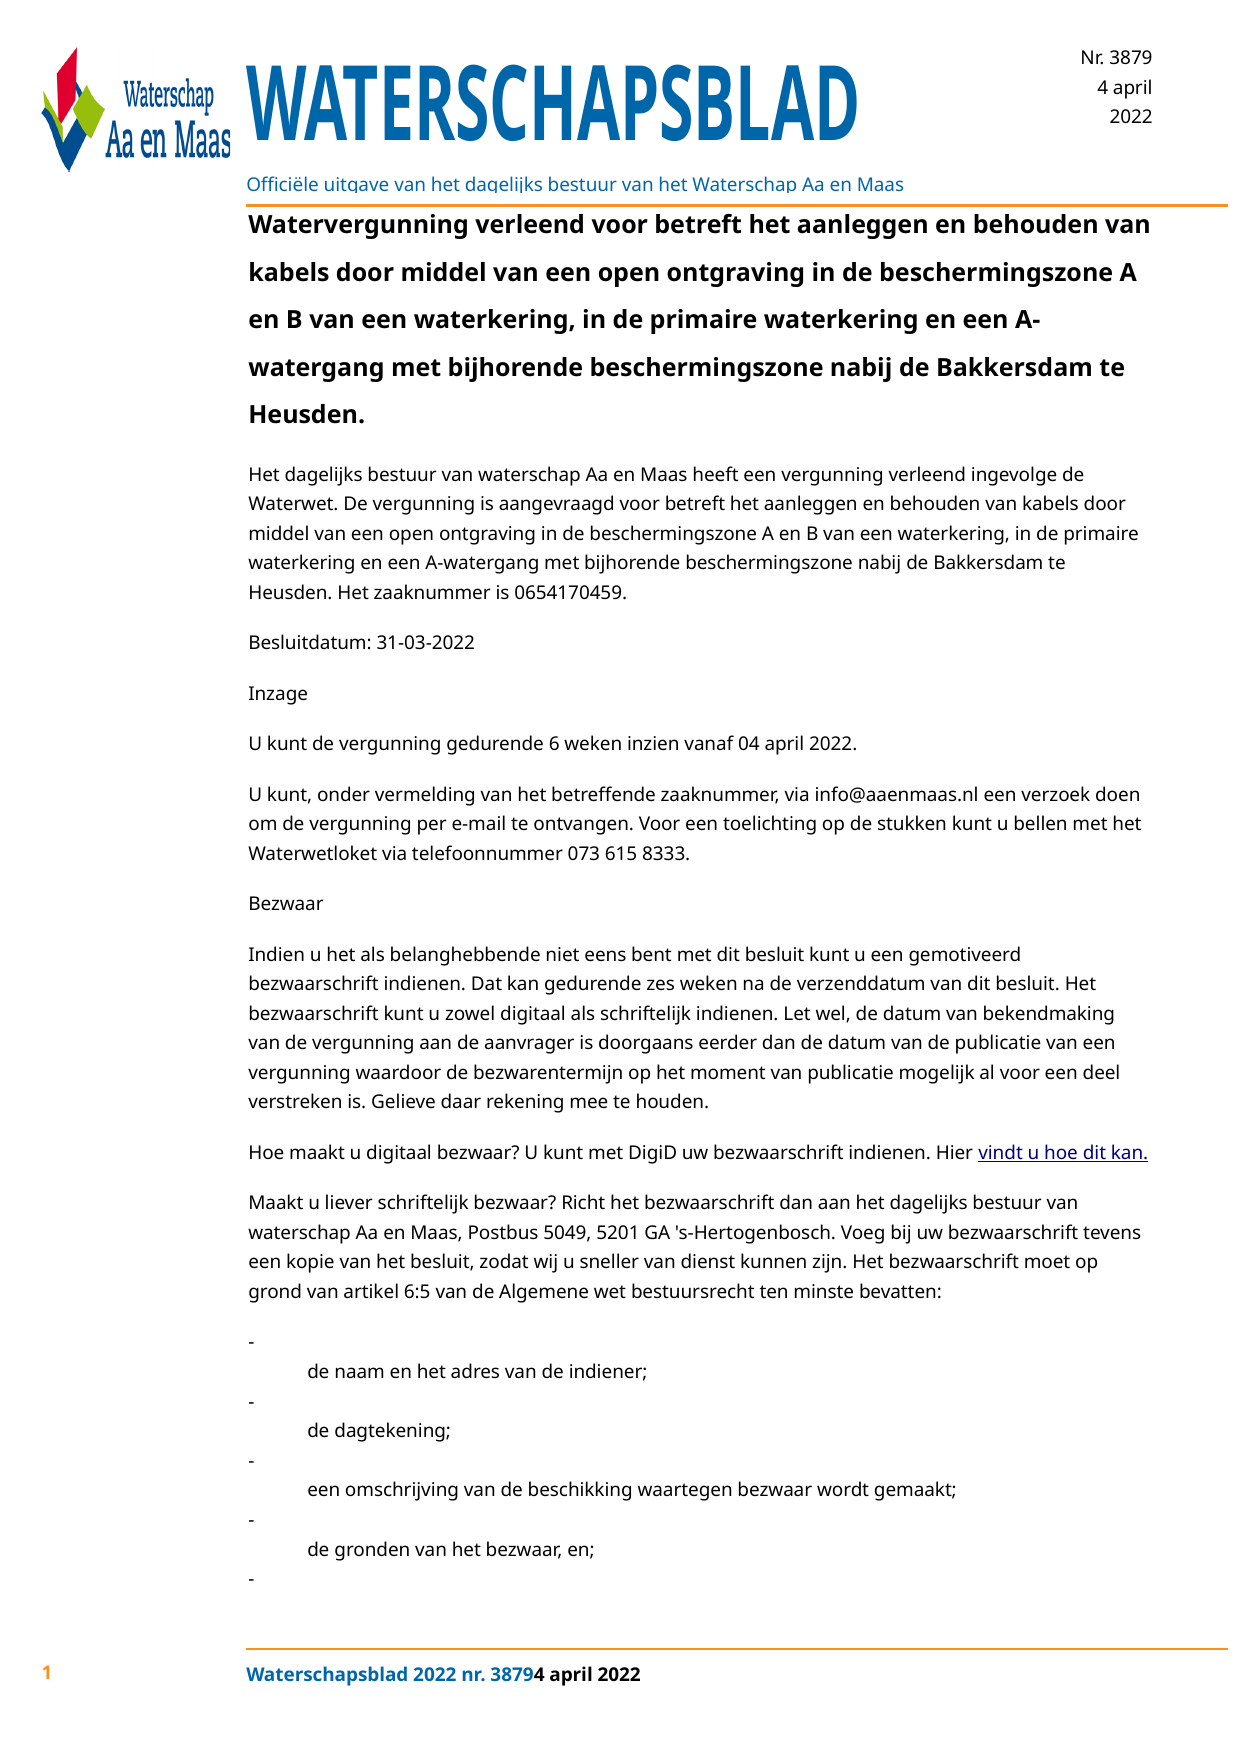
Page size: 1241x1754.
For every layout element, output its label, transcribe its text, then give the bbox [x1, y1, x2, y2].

text U kunt, onder vermelding van het betreffende zaaknummer, via info@aaenmaas.nl een verzoek doen om de vergunning per e-mail te ontvangen. Voor een toelichting op de stukken kunt u bellen met het Waterwetloket via telefoonnummer 073 615 8333. [248, 781, 1152, 866]
text Maakt u liever schriftelijk bezwaar? Richt het bezwaarschrift dan aan het dagelijks bestuur van waterschap Aa en Maas, Postbus 5049, 5201 GA 's-Hertogenbosch. Voeg bij uw bezwaarschrift tevens een kopie van het besluit, zodat wij u sneller van dienst kunnen zijn. Het bezwaarschrift moet op grond van artikel 6:5 van de Algemene wet bestuursrecht ten minste bevatten: [248, 1189, 1152, 1304]
text Bezwaar [248, 890, 1152, 916]
text Inzage [248, 680, 1152, 706]
list een omschrijving van de beschikking waartegen bezwaar wordt gemaakt; [248, 1477, 1152, 1502]
list de gronden van het bezwaar, en; [248, 1536, 1152, 1561]
text Besluitdatum: 31-03-2022 [248, 629, 1152, 655]
text Indien u het als belanghebbende niet eens bent met dit besluit kunt u een gemotiveerd bezwaarschrift indienen. Dat kan gedurende zes weken na de verzenddatum van dit besluit. Het bezwaarschrift kunt u zowel digitaal als schriftelijk indienen. Let wel, de datum van bekendmaking van de vergunning aan de aanvrager is doorgaans eerder dan de datum van de publicatie van een vergunning waardoor de bezwarentermijn op het moment van publicatie mogelijk al voor een deel verstreken is. Gelieve daar rekening mee te houden. [248, 941, 1152, 1114]
text U kunt de vergunning gedurende 6 weken inzien vanaf 04 april 2022. [248, 730, 1152, 756]
list de dagtekening; [248, 1417, 1152, 1443]
text Watervergunning verleend voor betreft het aanleggen en behouden van kabels door middel van een open ontgraving in de beschermingszone A en B van een waterkering, in de primaire waterkering en een A-watergang met bijhorende beschermingszone nabij de Bakkersdam te Heusden. [248, 207, 1152, 431]
text Het dagelijks bestuur van waterschap Aa en Maas heeft een vergunning verleend ingevolge de Waterwet. De vergunning is aangevraagd voor betreft het aanleggen en behouden van kabels door middel van een open ontgraving in de beschermingszone A en B van een waterkering, in de primaire waterkering en een A-watergang met bijhorende beschermingszone nabij de Bakkersdam te Heusden. Het zaaknummer is 0654170459. [248, 461, 1152, 605]
picture [41, 47, 231, 172]
text Hoe maakt u digitaal bezwaar? U kunt met DigiD uw bezwaarschrift indienen. Hier vindt u hoe dit kan. [248, 1139, 1152, 1165]
list de naam en het adres van de indiener; [248, 1358, 1152, 1384]
